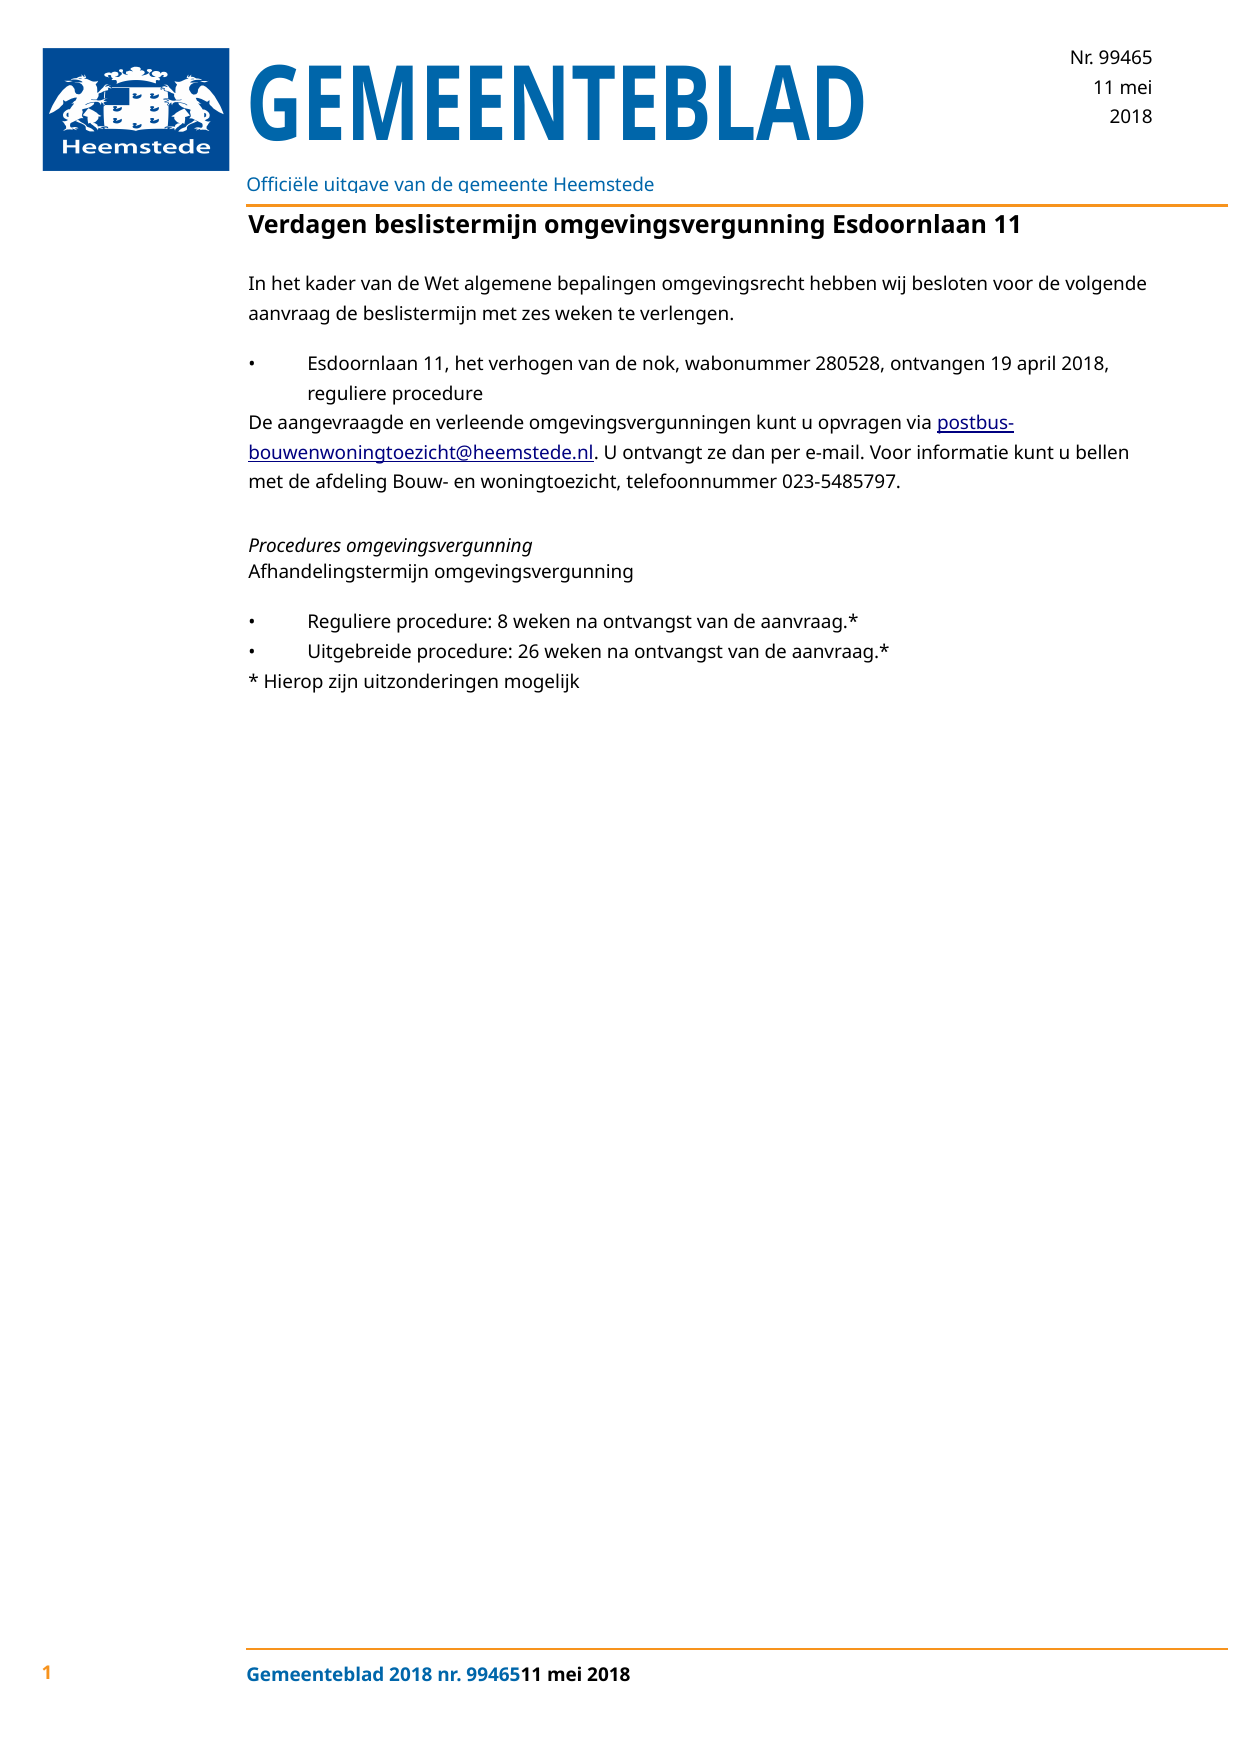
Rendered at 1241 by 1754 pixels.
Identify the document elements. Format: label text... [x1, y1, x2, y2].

picture [41, 47, 231, 172]
list Uitgebreide procedure: 26 weken na ontvangst van de aanvraag.* [248, 638, 1152, 664]
text Procedures omgevingsvergunning [248, 533, 1152, 558]
text In het kader van de Wet algemene bepalingen omgevingsrecht hebben wij besloten voor de volgende aanvraag de beslistermijn met zes weken te verlengen. [248, 270, 1152, 326]
text * Hierop zijn uitzonderingen mogelijk [248, 668, 1152, 694]
list Esdoornlaan 11, het verhogen van de nok, wabonummer 280528, ontvangen 19 april 2018, reguliere procedure [248, 350, 1152, 406]
text Afhandelingstermijn omgevingsvergunning [248, 558, 1152, 584]
text Verdagen beslistermijn omgevingsvergunning Esdoornlaan 11 [248, 207, 1152, 241]
list Reguliere procedure: 8 weken na ontvangst van de aanvraag.* [248, 609, 1152, 634]
text De aangevraagde en verleende omgevingsvergunningen kunt u opvragen via postbus-bouwenwoningtoezicht@heemstede.nl. U ontvangt ze dan per e-mail. Voor informatie kunt u bellen met de afdeling Bouw- en woningtoezicht, telefoonnummer 023-5485797. [248, 409, 1152, 494]
